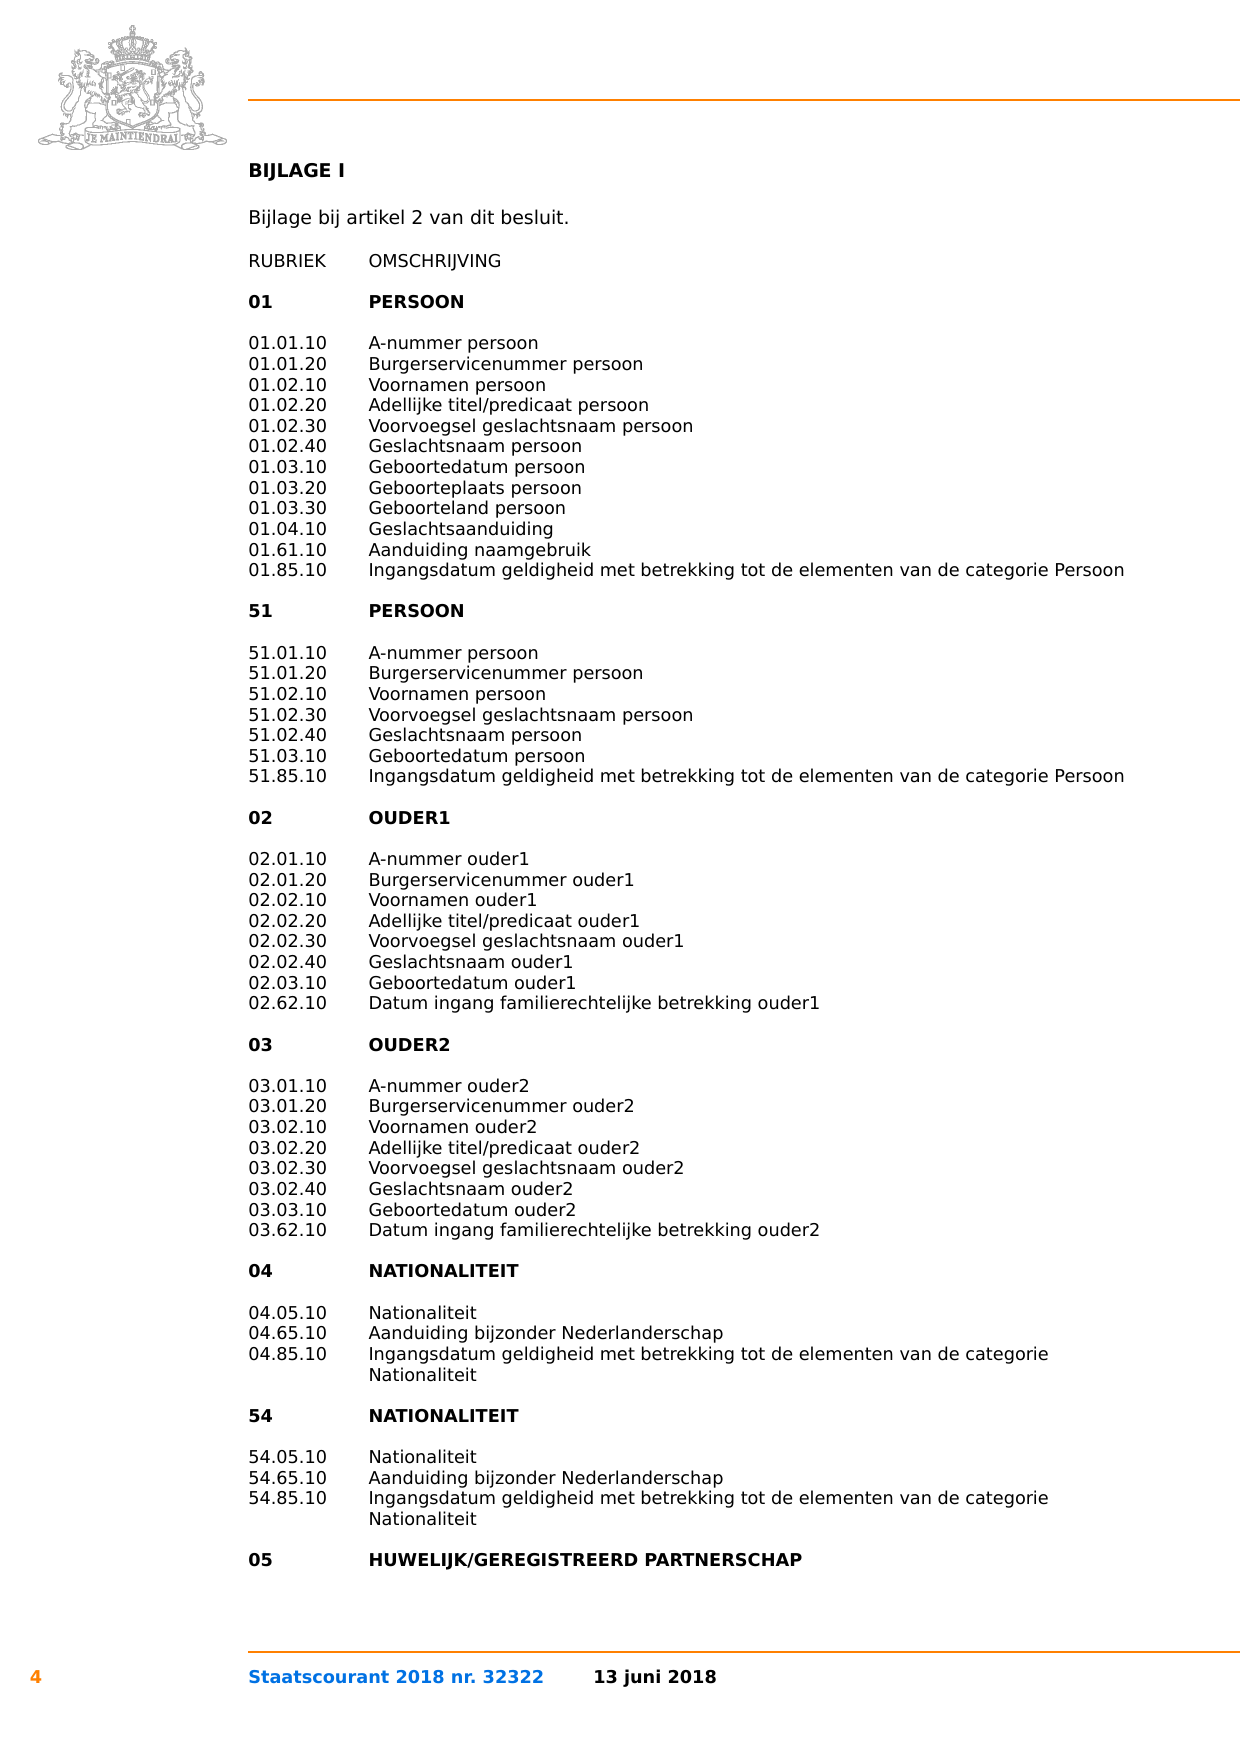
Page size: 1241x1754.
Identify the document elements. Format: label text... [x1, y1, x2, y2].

table_cell Voorvoegsel geslachtsnaam persoon [363, 416, 1163, 436]
table_cell 04 [248, 1261, 362, 1282]
table_cell Geboortedatum ouder2 [363, 1200, 1163, 1220]
table_cell OUDER2 [363, 1035, 1163, 1055]
table_cell [248, 1571, 362, 1591]
table_cell Voornamen ouder2 [363, 1117, 1163, 1138]
table_cell 03.02.30 [248, 1158, 362, 1179]
table_cell 54.85.10 [248, 1488, 362, 1529]
table_cell [363, 581, 1163, 601]
table_cell 54.05.10 [248, 1447, 362, 1468]
table_cell Ingangsdatum geldigheid met betrekking tot de elementen van de categorie Nationaliteit [363, 1344, 1163, 1385]
table_cell 01.02.40 [248, 436, 362, 457]
table_cell Burgerservicenummer ouder2 [363, 1096, 1163, 1117]
text Bijlage bij artikel 2 van dit besluit. [248, 207, 1163, 229]
table_cell [363, 313, 1163, 333]
table_cell 54 [248, 1406, 362, 1426]
table_cell [363, 622, 1163, 643]
table_cell 01.02.10 [248, 375, 362, 395]
table_cell Aanduiding bijzonder Nederlanderschap [363, 1468, 1163, 1488]
table_header OMSCHRIJVING [363, 251, 1163, 271]
table_header RUBRIEK [248, 251, 362, 271]
table_cell NATIONALITEIT [363, 1406, 1163, 1426]
table_cell [248, 1055, 362, 1076]
table_cell Nationaliteit [363, 1303, 1163, 1323]
table_cell [363, 828, 1163, 849]
table_cell Voorvoegsel geslachtsnaam ouder2 [363, 1158, 1163, 1179]
table_cell Voorvoegsel geslachtsnaam ouder1 [363, 931, 1163, 952]
table_cell 03 [248, 1035, 362, 1055]
table_cell [363, 1282, 1163, 1303]
picture [38, 25, 227, 150]
table_cell A-nummer ouder2 [363, 1076, 1163, 1096]
table_cell A-nummer persoon [363, 333, 1163, 354]
table_cell 03.01.10 [248, 1076, 362, 1096]
table_cell [363, 787, 1163, 808]
table_cell 03.03.10 [248, 1200, 362, 1220]
table_cell HUWELIJK/GEREGISTREERD PARTNERSCHAP [363, 1550, 1163, 1571]
table_cell Voornamen ouder1 [363, 890, 1163, 911]
table_cell Adellijke titel/predicaat ouder1 [363, 911, 1163, 931]
table_cell 04.05.10 [248, 1303, 362, 1323]
table_cell 02 [248, 808, 362, 828]
table_cell Geslachtsaanduiding [363, 519, 1163, 539]
table_cell Nationaliteit [363, 1447, 1163, 1468]
table_cell [248, 622, 362, 643]
table_cell Burgerservicenummer persoon [363, 354, 1163, 374]
table_cell 01.01.10 [248, 333, 362, 354]
table_cell [363, 1530, 1163, 1550]
table_cell Geboortedatum persoon [363, 746, 1163, 766]
table_cell Ingangsdatum geldigheid met betrekking tot de elementen van de categorie Nationaliteit [363, 1488, 1163, 1529]
table_cell 02.01.10 [248, 849, 362, 869]
table_cell 51.03.10 [248, 746, 362, 766]
table_cell 01 [248, 292, 362, 313]
table_cell [363, 1014, 1163, 1034]
table_cell 01.03.20 [248, 478, 362, 498]
table_cell [248, 313, 362, 333]
table_cell [248, 581, 362, 601]
table_cell Geboorteland persoon [363, 498, 1163, 519]
table_cell Geslachtsnaam ouder2 [363, 1179, 1163, 1199]
table_cell Aanduiding naamgebruik [363, 540, 1163, 560]
table_cell 01.03.30 [248, 498, 362, 519]
table_cell Adellijke titel/predicaat persoon [363, 395, 1163, 416]
table_cell Geboorteplaats persoon [363, 478, 1163, 498]
table_cell Geslachtsnaam persoon [363, 436, 1163, 457]
table_cell [248, 1385, 362, 1406]
table_cell 51.01.20 [248, 663, 362, 684]
table_cell Datum ingang familierechtelijke betrekking ouder2 [363, 1220, 1163, 1241]
table_cell 02.03.10 [248, 973, 362, 993]
table_cell 02.02.40 [248, 952, 362, 973]
table_cell 51.02.40 [248, 725, 362, 746]
table_cell Adellijke titel/predicaat ouder2 [363, 1138, 1163, 1158]
table_cell [248, 1426, 362, 1447]
table_cell OUDER1 [363, 808, 1163, 828]
table_cell PERSOON [363, 601, 1163, 622]
table_cell 03.02.20 [248, 1138, 362, 1158]
table_cell Ingangsdatum geldigheid met betrekking tot de elementen van de categorie Persoon [363, 766, 1163, 787]
table_cell 51 [248, 601, 362, 622]
table_cell Aanduiding bijzonder Nederlanderschap [363, 1323, 1163, 1344]
table_cell Geboortedatum persoon [363, 457, 1163, 478]
table_cell 01.01.20 [248, 354, 362, 374]
table_cell [248, 1530, 362, 1550]
table_cell 02.01.20 [248, 870, 362, 890]
table_cell Datum ingang familierechtelijke betrekking ouder1 [363, 993, 1163, 1014]
table_cell Voornamen persoon [363, 684, 1163, 704]
subtitle BIJLAGE I [248, 160, 1163, 182]
table_cell Voorvoegsel geslachtsnaam persoon [363, 705, 1163, 725]
table_cell [363, 1241, 1163, 1261]
table_cell 01.02.30 [248, 416, 362, 436]
table_cell 01.03.10 [248, 457, 362, 478]
table_cell 03.62.10 [248, 1220, 362, 1241]
table_cell Burgerservicenummer ouder1 [363, 870, 1163, 890]
table_cell [363, 1571, 1163, 1591]
table_cell NATIONALITEIT [363, 1261, 1163, 1282]
table_cell 01.85.10 [248, 560, 362, 581]
table_cell 51.85.10 [248, 766, 362, 787]
table_cell [248, 828, 362, 849]
table_cell 05 [248, 1550, 362, 1571]
table_cell 54.65.10 [248, 1468, 362, 1488]
table_cell 02.02.20 [248, 911, 362, 931]
table_cell 51.01.10 [248, 643, 362, 663]
table_cell PERSOON [363, 292, 1163, 313]
table_cell Burgerservicenummer persoon [363, 663, 1163, 684]
table_cell 03.01.20 [248, 1096, 362, 1117]
table_cell 04.65.10 [248, 1323, 362, 1344]
table_cell [248, 787, 362, 808]
table_cell [248, 271, 362, 292]
table_cell 51.02.30 [248, 705, 362, 725]
table_cell Geboortedatum ouder1 [363, 973, 1163, 993]
table_cell 01.61.10 [248, 540, 362, 560]
table_cell A-nummer persoon [363, 643, 1163, 663]
table_cell 02.62.10 [248, 993, 362, 1014]
table_cell [363, 1385, 1163, 1406]
table_cell [248, 1014, 362, 1034]
table_cell 04.85.10 [248, 1344, 362, 1385]
table_cell [363, 1426, 1163, 1447]
table_cell [363, 271, 1163, 292]
table_cell Voornamen persoon [363, 375, 1163, 395]
table_cell [363, 1055, 1163, 1076]
table_cell 02.02.10 [248, 890, 362, 911]
table_cell 51.02.10 [248, 684, 362, 704]
table_cell 03.02.10 [248, 1117, 362, 1138]
table_cell 03.02.40 [248, 1179, 362, 1199]
table_cell Geslachtsnaam ouder1 [363, 952, 1163, 973]
table_cell A-nummer ouder1 [363, 849, 1163, 869]
table_cell [248, 1241, 362, 1261]
table_cell Geslachtsnaam persoon [363, 725, 1163, 746]
table_cell [248, 1282, 362, 1303]
table_cell 01.04.10 [248, 519, 362, 539]
table_cell 02.02.30 [248, 931, 362, 952]
table_cell Ingangsdatum geldigheid met betrekking tot de elementen van de categorie Persoon [363, 560, 1163, 581]
table_cell 01.02.20 [248, 395, 362, 416]
